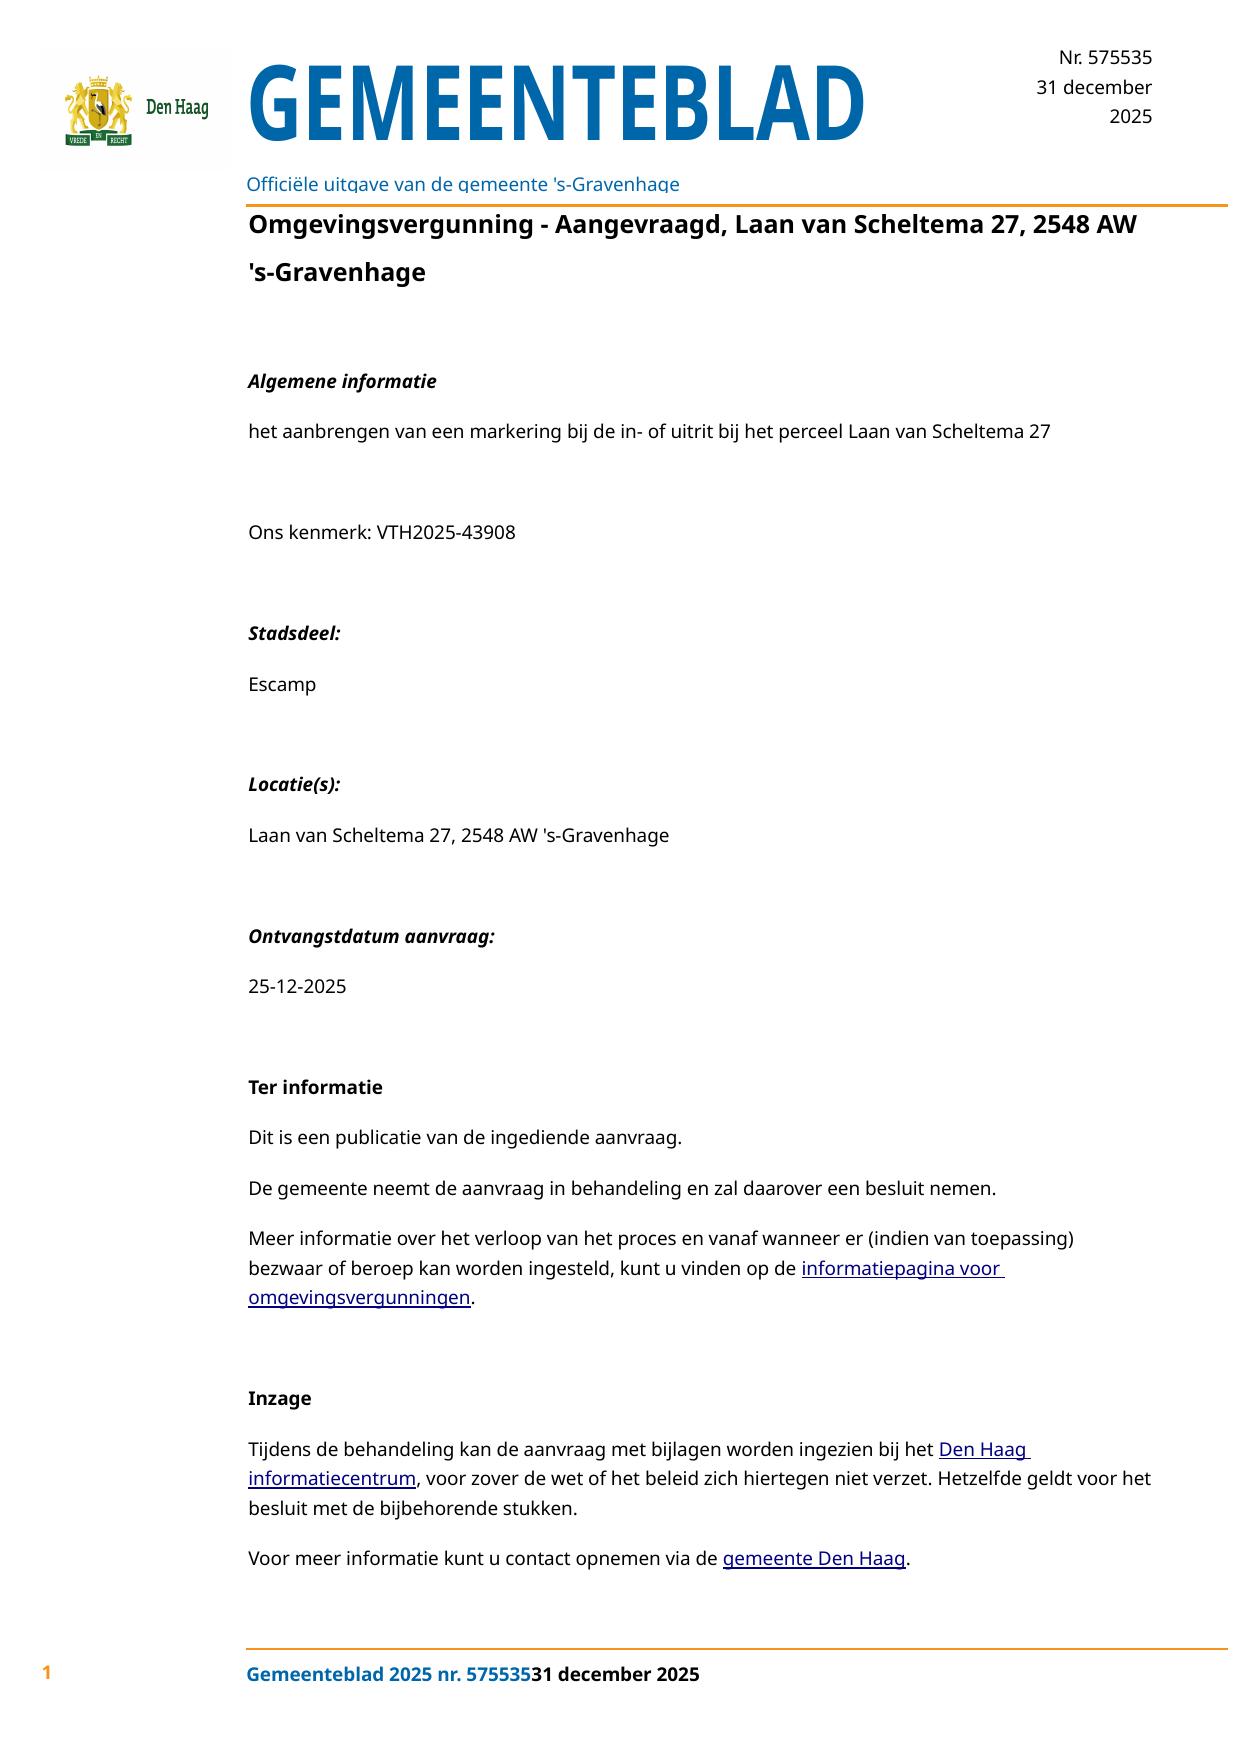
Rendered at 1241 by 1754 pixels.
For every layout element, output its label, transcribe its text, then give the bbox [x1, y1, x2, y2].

text 25-12-2025 [248, 973, 1152, 999]
text Ontvangstdatum aanvraag: [248, 923, 1152, 949]
text Ons kenmerk: VTH2025-43908 [248, 519, 1152, 545]
text Algemene informatie [248, 368, 1152, 394]
text Meer informatie over het verloop van het proces en vanaf wanneer er (indien van toepassing) bezwaar of beroep kan worden ingesteld, kunt u vinden op de informatiepagina voor omgevingsvergunningen. [248, 1225, 1152, 1310]
text Ter informatie [248, 1074, 1152, 1100]
text Locatie(s): [248, 772, 1152, 797]
text Stadsdeel: [248, 620, 1152, 646]
text Escamp [248, 671, 1152, 697]
picture [41, 47, 231, 172]
text Omgevingsvergunning - Aangevraagd, Laan van Scheltema 27, 2548 AW 's-Gravenhage [248, 207, 1152, 288]
text Laan van Scheltema 27, 2548 AW 's-Gravenhage [248, 822, 1152, 848]
text Tijdens de behandeling kan de aanvraag met bijlagen worden ingezien bij het Den Haag informatiecentrum, voor zover de wet of het beleid zich hiertegen niet verzet. Hetzelfde geldt voor het besluit met de bijbehorende stukken. [248, 1436, 1152, 1521]
text Dit is een publicatie van de ingediende aanvraag. [248, 1124, 1152, 1150]
text het aanbrengen van een markering bij de in- of uitrit bij het perceel Laan van Scheltema 27 [248, 419, 1152, 444]
text Voor meer informatie kunt u contact opnemen via de gemeente Den Haag. [248, 1545, 1152, 1571]
text De gemeente neemt de aanvraag in behandeling en zal daarover een besluit nemen. [248, 1175, 1152, 1201]
text Inzage [248, 1385, 1152, 1411]
